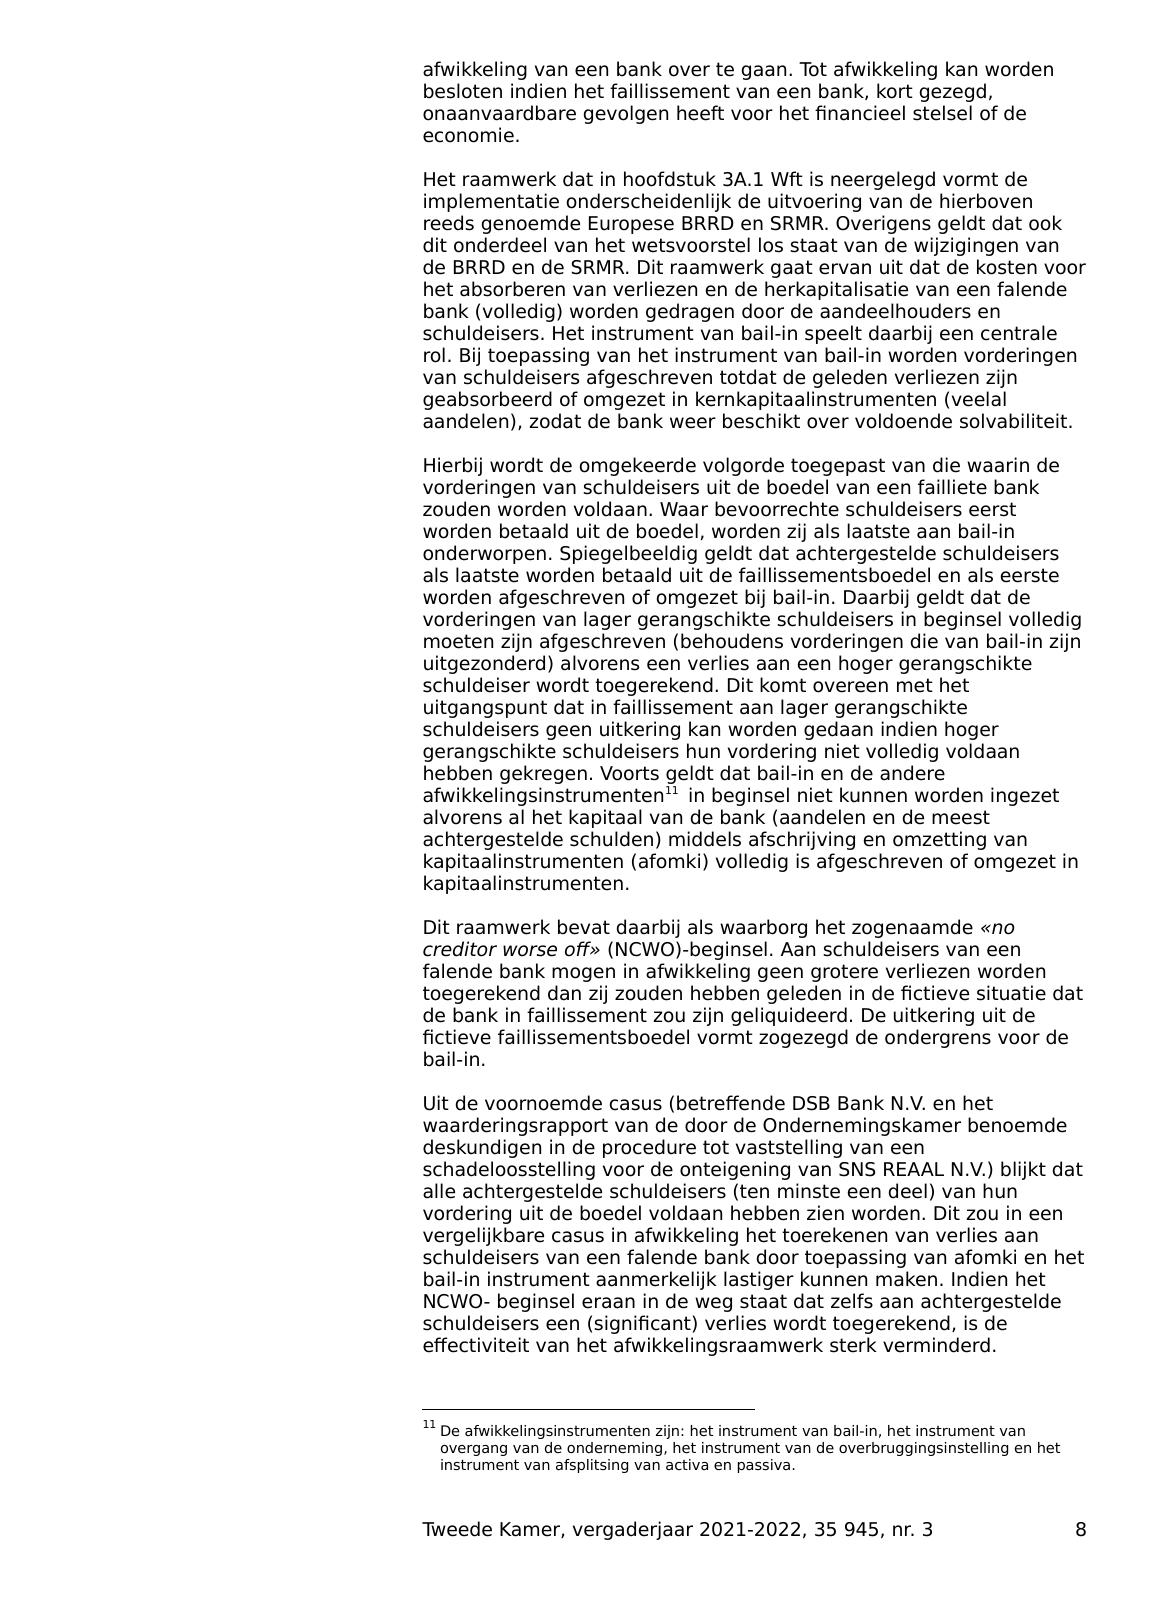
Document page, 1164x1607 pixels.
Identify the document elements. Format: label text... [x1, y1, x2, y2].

text Hierbij wordt de omgekeerde volgorde toegepast van die waarin de vorderingen van schuldeisers uit de boedel van een failliete bank zouden worden voldaan. Waar bevoorrechte schuldeisers eerst worden betaald uit de boedel, worden zij als laatste aan bail-in onderworpen. Spiegelbeeldig geldt dat achtergestelde schuldeisers als laatste worden betaald uit de faillissementsboedel en als eerste worden afgeschreven of omgezet bij bail-in. Daarbij geldt dat de vorderingen van lager gerangschikte schuldeisers in beginsel volledig moeten zijn afgeschreven (behoudens vorderingen die van bail-in zijn uitgezonderd) alvorens een verlies aan een hoger gerangschikte schuldeiser wordt toegerekend. Dit komt overeen met het uitgangspunt dat in faillissement aan lager gerangschikte schuldeisers geen uitkering kan worden gedaan indien hoger gerangschikte schuldeisers hun vordering niet volledig voldaan hebben gekregen. Voorts geldt dat bail-in en de andere afwikkelingsinstrumenten in beginsel niet kunnen worden ingezet alvorens al het kapitaal van de bank (aandelen en de meest achtergestelde schulden) middels afschrijving en omzetting van kapitaalinstrumenten (afomki) volledig is afgeschreven of omgezet in kapitaalinstrumenten. [422, 455, 1087, 895]
text Dit raamwerk bevat daarbij als waarborg het zogenaamde «no creditor worse off» (NCWO)-beginsel. Aan schuldeisers van een falende bank mogen in afwikkeling geen grotere verliezen worden toegerekend dan zij zouden hebben geleden in de fictieve situatie dat de bank in faillissement zou zijn geliquideerd. De uitkering uit de fictieve faillissementsboedel vormt zogezegd de ondergrens voor de bail-in. [422, 917, 1087, 1071]
text De afwikkelingsinstrumenten zijn: het instrument van bail-in, het instrument van overgang van de onderneming, het instrument van de overbruggingsinstelling en het instrument van afsplitsing van activa en passiva. [422, 1418, 1087, 1474]
text Uit de voornoemde casus (betreffende DSB Bank N.V. en het waarderingsrapport van de door de Ondernemingskamer benoemde deskundigen in de procedure tot vaststelling van een schadeloosstelling voor de onteigening van SNS REAAL N.V.) blijkt dat alle achtergestelde schuldeisers (ten minste een deel) van hun vordering uit de boedel voldaan hebben zien worden. Dit zou in een vergelijkbare casus in afwikkeling het toerekenen van verlies aan schuldeisers van een falende bank door toepassing van afomki en het bail-in instrument aanmerkelijk lastiger kunnen maken. Indien het NCWO- beginsel eraan in de weg staat dat zelfs aan achtergestelde schuldeisers een (significant) verlies wordt toegerekend, is de effectiviteit van het afwikkelingsraamwerk sterk verminderd. [422, 1093, 1087, 1357]
text Het raamwerk dat in hoofdstuk 3A.1 Wft is neergelegd vormt de implementatie onderscheidenlijk de uitvoering van de hierboven reeds genoemde Europese BRRD en SRMR. Overigens geldt dat ook dit onderdeel van het wetsvoorstel los staat van de wijzigingen van de BRRD en de SRMR. Dit raamwerk gaat ervan uit dat de kosten voor het absorberen van verliezen en de herkapitalisatie van een falende bank (volledig) worden gedragen door de aandeelhouders en schuldeisers. Het instrument van bail-in speelt daarbij een centrale rol. Bij toepassing van het instrument van bail-in worden vorderingen van schuldeisers afgeschreven totdat de geleden verliezen zijn geabsorbeerd of omgezet in kernkapitaalinstrumenten (veelal aandelen), zodat de bank weer beschikt over voldoende solvabiliteit. [422, 169, 1087, 433]
text afwikkeling van een bank over te gaan. Tot afwikkeling kan worden besloten indien het faillissement van een bank, kort gezegd, onaanvaardbare gevolgen heeft voor het financieel stelsel of de economie. [422, 59, 1087, 147]
